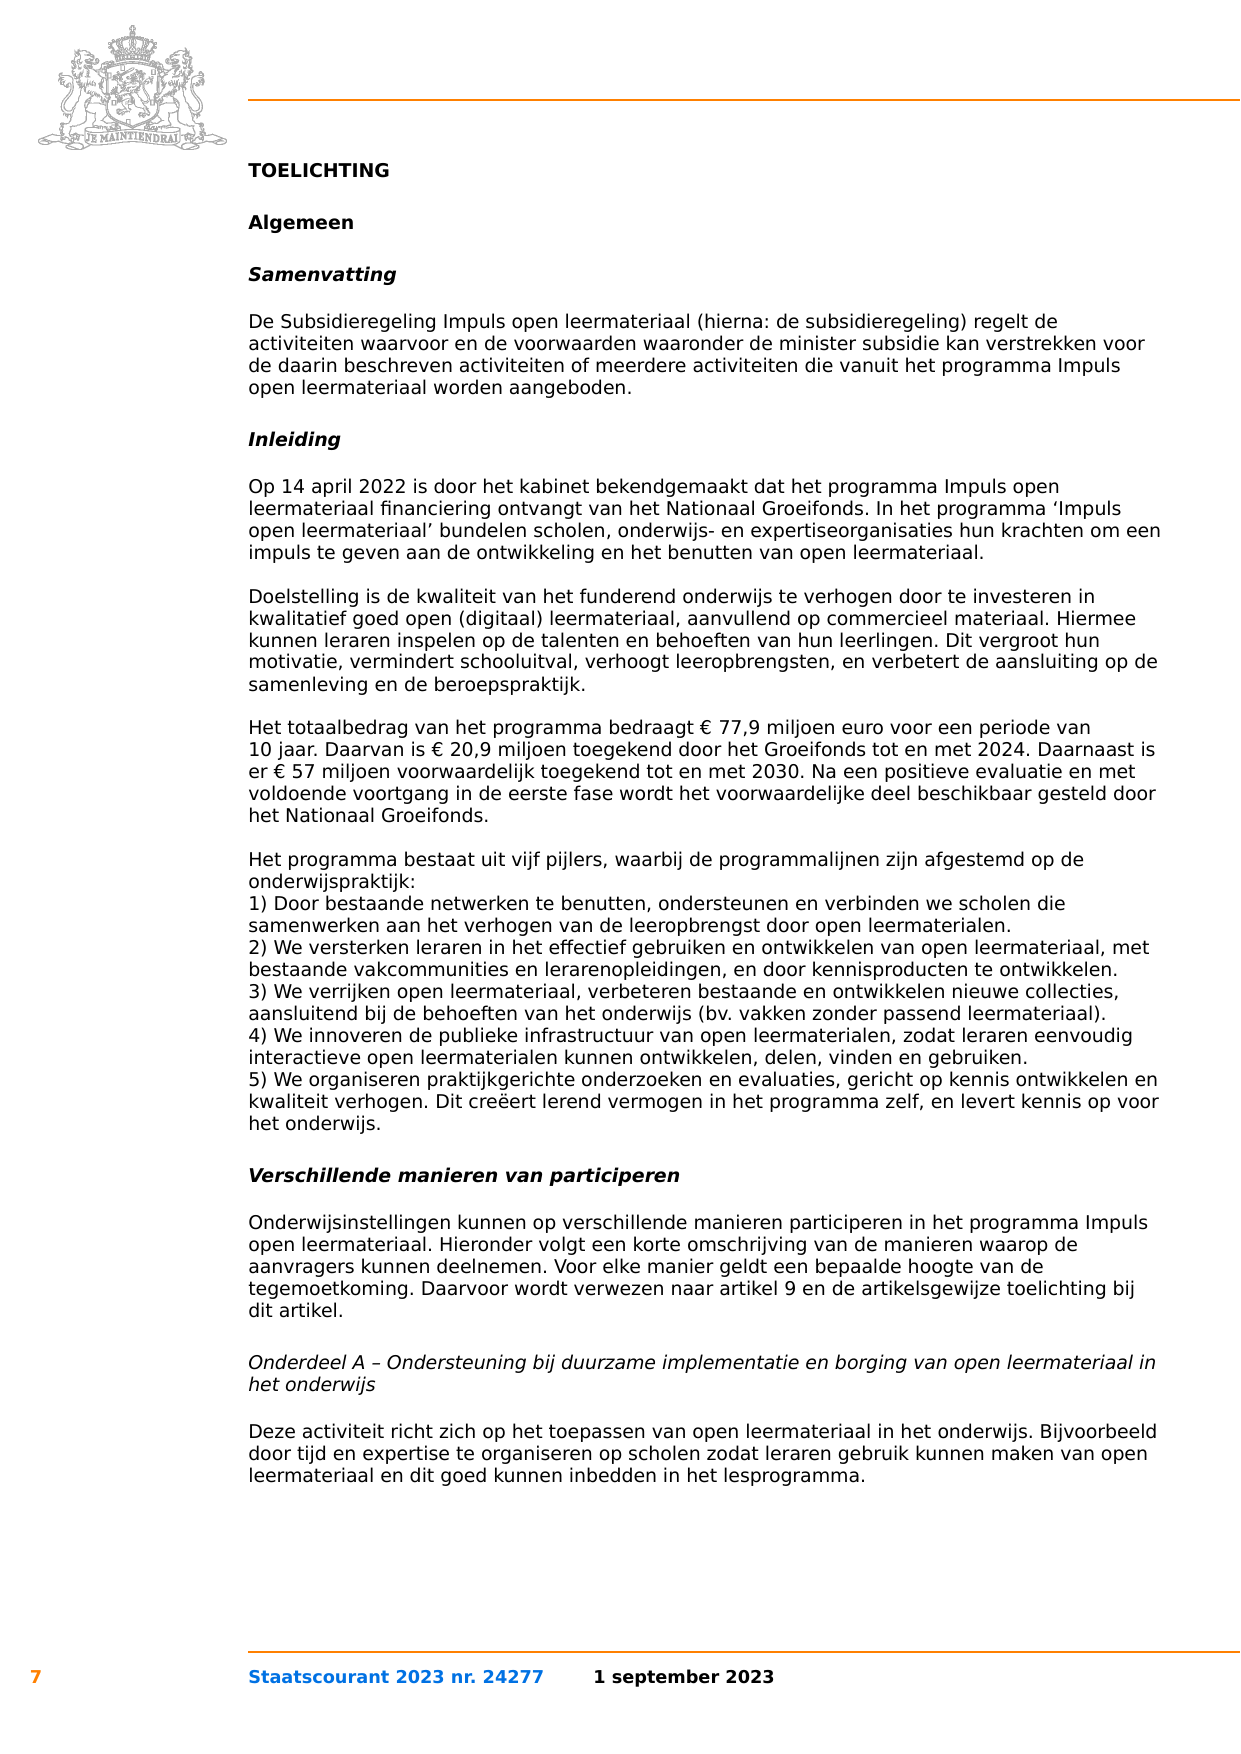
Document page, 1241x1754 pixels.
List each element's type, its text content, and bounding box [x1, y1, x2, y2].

text Het totaalbedrag van het programma bedraagt € 77,9 miljoen euro voor een periode van 10 jaar. Daarvan is € 20,9 miljoen toegekend door het Groeifonds tot en met 2024. Daarnaast is er € 57 miljoen voorwaardelijk toegekend tot en met 2030. Na een positieve evaluatie en met voldoende voortgang in de eerste fase wordt het voorwaardelijke deel beschikbaar gesteld door het Nationaal Groeifonds. [248, 717, 1163, 827]
text Deze activiteit richt zich op het toepassen van open leermateriaal in het onderwijs. Bijvoorbeeld door tijd en expertise te organiseren op scholen zodat leraren gebruik kunnen maken van open leermateriaal en dit goed kunnen inbedden in het lesprogramma. [248, 1421, 1163, 1487]
text 4) We innoveren de publieke infrastructuur van open leermaterialen, zodat leraren eenvoudig interactieve open leermaterialen kunnen ontwikkelen, delen, vinden en gebruiken. [248, 1025, 1163, 1069]
subtitle Verschillende manieren van participeren [248, 1165, 1163, 1187]
text Onderwijsinstellingen kunnen op verschillende manieren participeren in het programma Impuls open leermateriaal. Hieronder volgt een korte omschrijving van de manieren waarop de aanvragers kunnen deelnemen. Voor elke manier geldt een bepaalde hoogte van de tegemoetkoming. Daarvoor wordt verwezen naar artikel 9 en de artikelsgewijze toelichting bij dit artikel. [248, 1212, 1163, 1322]
picture [38, 25, 227, 150]
subtitle Samenvatting [248, 264, 1163, 286]
subtitle TOELICHTING [248, 160, 1163, 182]
text 1) Door bestaande netwerken te benutten, ondersteunen en verbinden we scholen die samenwerken aan het verhogen van de leeropbrengst door open leermaterialen. [248, 893, 1163, 937]
text De Subsidieregeling Impuls open leermateriaal (hierna: de subsidieregeling) regelt de activiteiten waarvoor en de voorwaarden waaronder de minister subsidie kan verstrekken voor de daarin beschreven activiteiten of meerdere activiteiten die vanuit het programma Impuls open leermateriaal worden aangeboden. [248, 311, 1163, 399]
text Het programma bestaat uit vijf pijlers, waarbij de programmalijnen zijn afgestemd op de onderwijspraktijk: [248, 849, 1163, 893]
subtitle Inleiding [248, 429, 1163, 451]
text Doelstelling is de kwaliteit van het funderend onderwijs te verhogen door te investeren in kwalitatief goed open (digitaal) leermateriaal, aanvullend op commercieel materiaal. Hiermee kunnen leraren inspelen op de talenten en behoeften van hun leerlingen. Dit vergroot hun motivatie, vermindert schooluitval, verhoogt leeropbrengsten, en verbetert de aansluiting op de samenleving en de beroepspraktijk. [248, 586, 1163, 695]
text Op 14 april 2022 is door het kabinet bekendgemaakt dat het programma Impuls open leermateriaal financiering ontvangt van het Nationaal Groeifonds. In het programma ‘Impuls open leermateriaal’ bundelen scholen, onderwijs- en expertiseorganisaties hun krachten om een impuls te geven aan de ontwikkeling en het benutten van open leermateriaal. [248, 476, 1163, 564]
text 2) We versterken leraren in het effectief gebruiken en ontwikkelen van open leermateriaal, met bestaande vakcommunities en lerarenopleidingen, en door kennisproducten te ontwikkelen. [248, 937, 1163, 981]
subtitle Onderdeel A – Ondersteuning bij duurzame implementatie en borging van open leermateriaal in het onderwijs [248, 1352, 1163, 1396]
subtitle Algemeen [248, 212, 1163, 234]
text 5) We organiseren praktijkgerichte onderzoeken en evaluaties, gericht op kennis ontwikkelen en kwaliteit verhogen. Dit creëert lerend vermogen in het programma zelf, en levert kennis op voor het onderwijs. [248, 1069, 1163, 1135]
text 3) We verrijken open leermateriaal, verbeteren bestaande en ontwikkelen nieuwe collecties, aansluitend bij de behoeften van het onderwijs (bv. vakken zonder passend leermateriaal). [248, 981, 1163, 1025]
